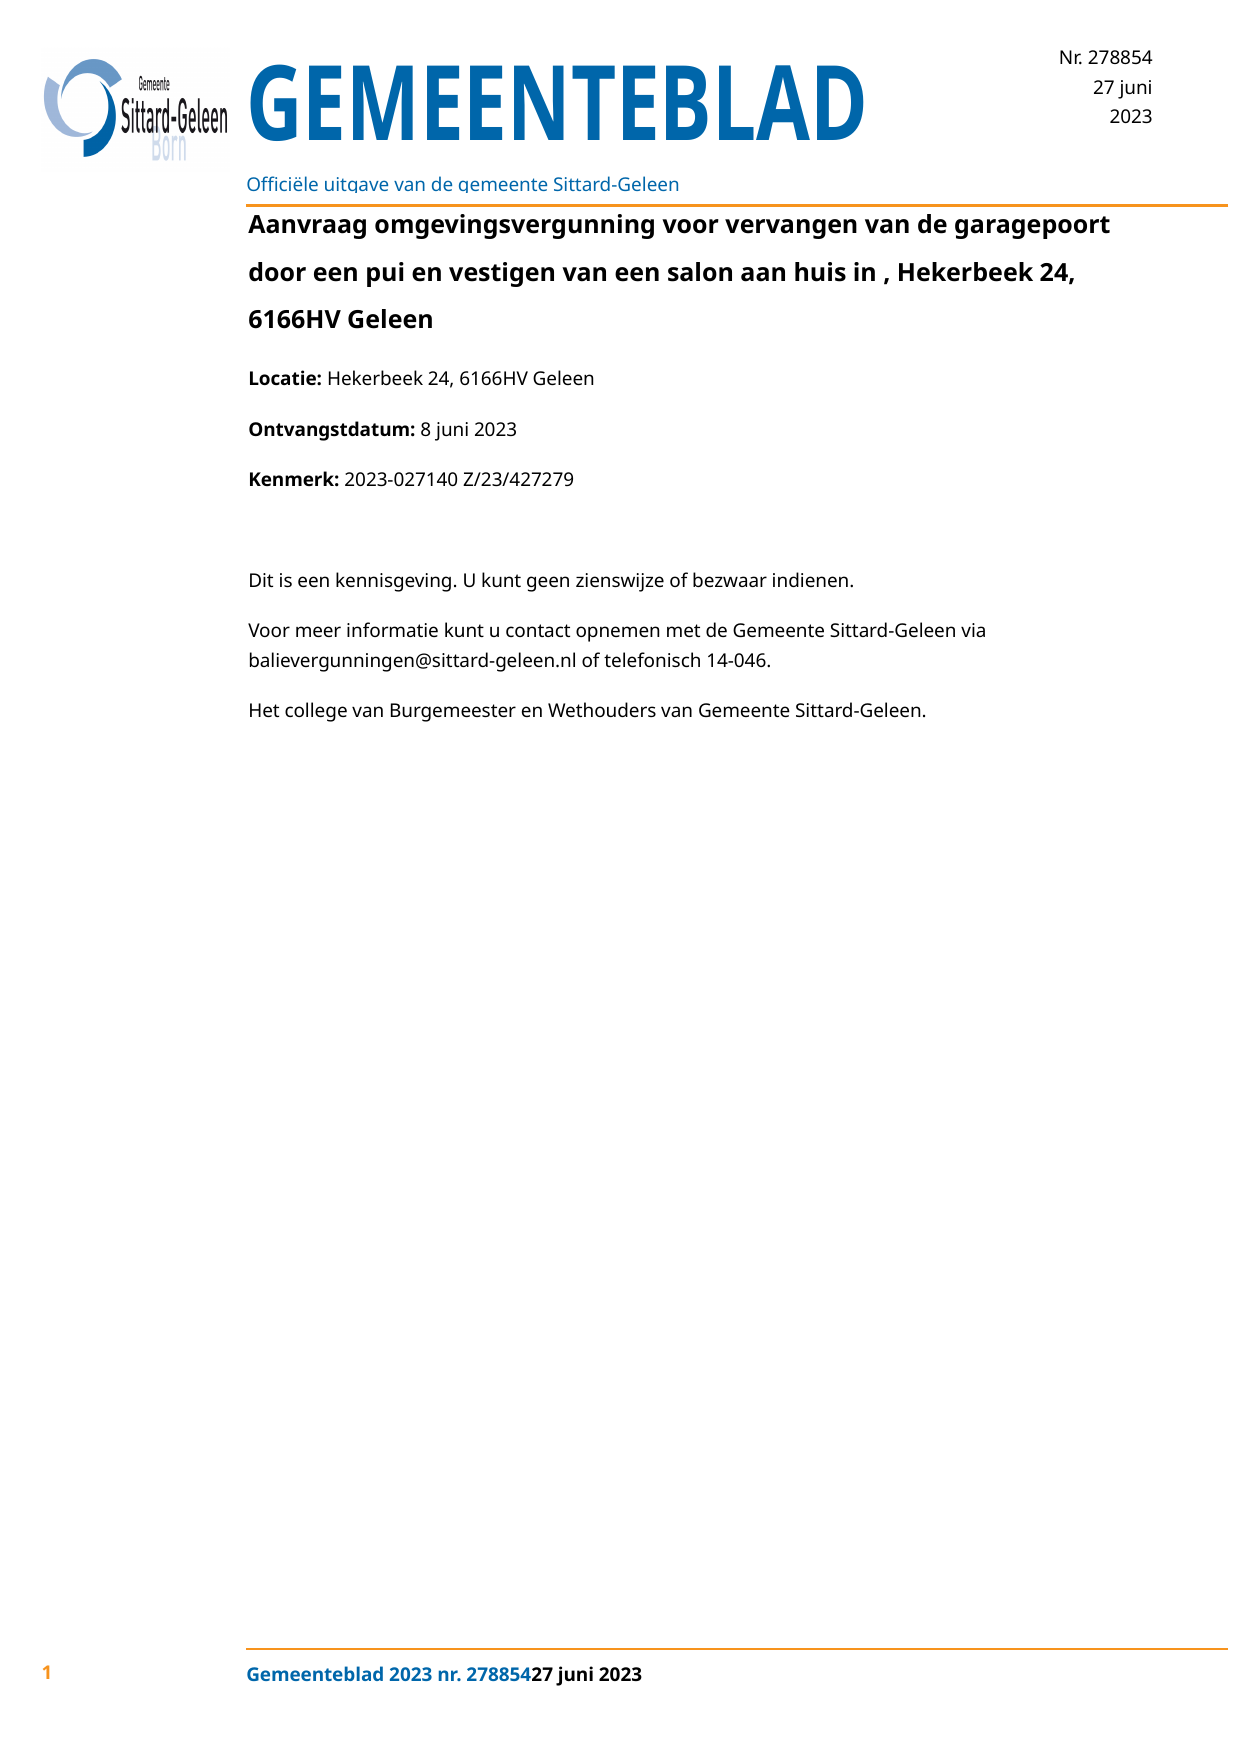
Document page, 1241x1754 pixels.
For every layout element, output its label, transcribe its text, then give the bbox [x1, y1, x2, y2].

text Aanvraag omgevingsvergunning voor vervangen van de garagepoort door een pui en vestigen van een salon aan huis in , Hekerbeek 24, 6166HV Geleen [248, 207, 1152, 336]
text Locatie: Hekerbeek 24, 6166HV Geleen [248, 366, 1152, 391]
text Het college van Burgemeester en Wethouders van Gemeente Sittard-Geleen. [248, 698, 1152, 723]
text Ontvangstdatum: 8 juni 2023 [248, 416, 1152, 442]
picture [41, 47, 231, 172]
text Dit is een kennisgeving. U kunt geen zienswijze of bezwaar indienen. [248, 567, 1152, 593]
text Voor meer informatie kunt u contact opnemen met de Gemeente Sittard-Geleen via balievergunningen@sittard-geleen.nl of telefonisch 14-046. [248, 618, 1152, 673]
text Kenmerk: 2023-027140 Z/23/427279 [248, 466, 1152, 492]
